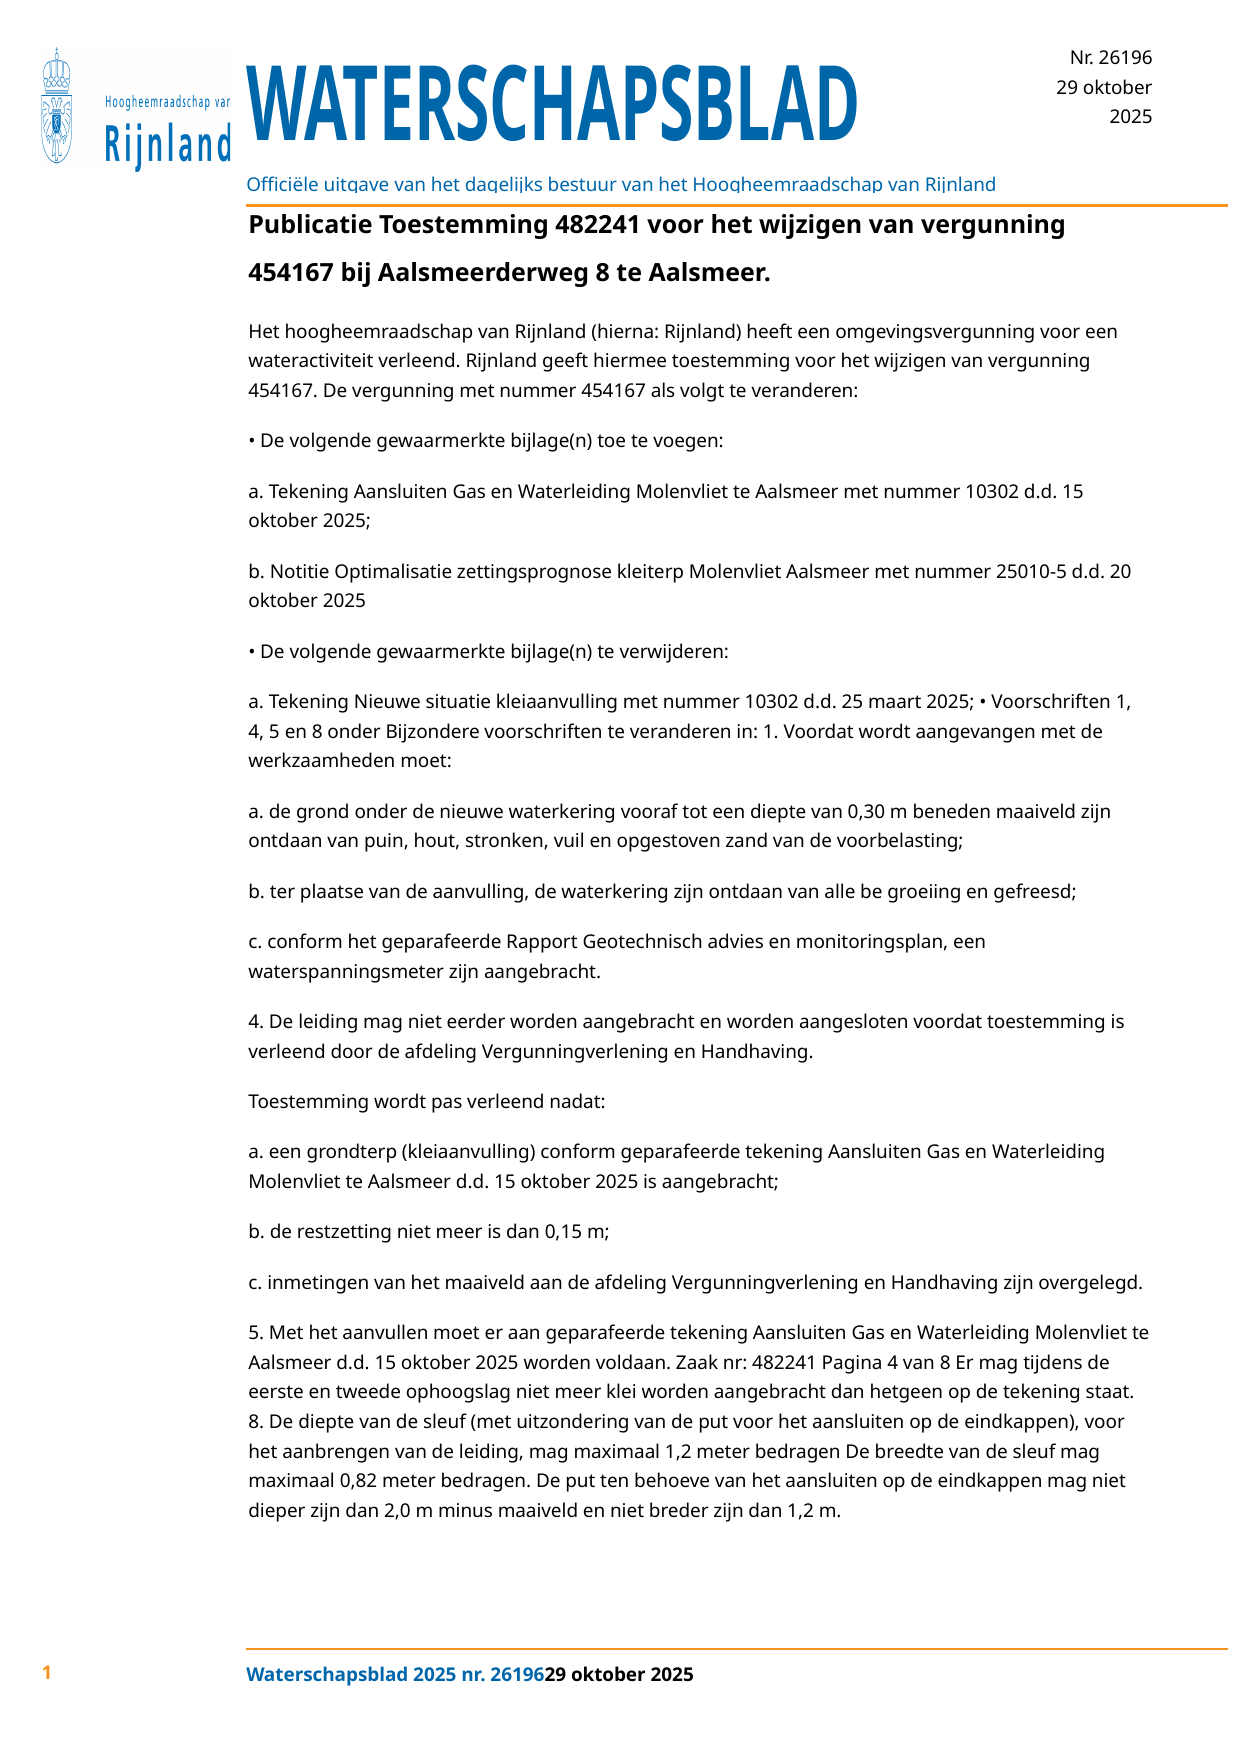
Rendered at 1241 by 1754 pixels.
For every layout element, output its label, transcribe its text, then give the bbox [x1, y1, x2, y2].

text a. Tekening Nieuwe situatie kleiaanvulling met nummer 10302 d.d. 25 maart 2025; • Voorschriften 1, 4, 5 en 8 onder Bijzondere voorschriften te veranderen in: 1. Voordat wordt aangevangen met de werkzaamheden moet: [248, 688, 1152, 773]
text Het hoogheemraadschap van Rijnland (hierna: Rijnland) heeft een omgevingsvergunning voor een wateractiviteit verleend. Rijnland geeft hiermee toestemming voor het wijzigen van vergunning 454167. De vergunning met nummer 454167 als volgt te veranderen: [248, 318, 1152, 403]
text a. Tekening Aansluiten Gas en Waterleiding Molenvliet te Aalsmeer met nummer 10302 d.d. 15 oktober 2025; [248, 478, 1152, 533]
text b. de restzetting niet meer is dan 0,15 m; [248, 1219, 1152, 1244]
text b. Notitie Optimalisatie zettingsprognose kleiterp Molenvliet Aalsmeer met nummer 25010-5 d.d. 20 oktober 2025 [248, 558, 1152, 613]
text a. de grond onder de nieuwe waterkering vooraf tot een diepte van 0,30 m beneden maaiveld zijn ontdaan van puin, hout, stronken, vuil en opgestoven zand van de voorbelasting; [248, 798, 1152, 853]
text c. inmetingen van het maaiveld aan de afdeling Vergunningverlening en Handhaving zijn overgelegd. [248, 1269, 1152, 1295]
text 4. De leiding mag niet eerder worden aangebracht en worden aangesloten voordat toestemming is verleend door de afdeling Vergunningverlening en Handhaving. [248, 1008, 1152, 1064]
text c. conform het geparafeerde Rapport Geotechnisch advies en monitoringsplan, een waterspanningsmeter zijn aangebracht. [248, 928, 1152, 984]
text Toestemming wordt pas verleend nadat: [248, 1088, 1152, 1114]
text 5. Met het aanvullen moet er aan geparafeerde tekening Aansluiten Gas en Waterleiding Molenvliet te Aalsmeer d.d. 15 oktober 2025 worden voldaan. Zaak nr: 482241 Pagina 4 van 8 Er mag tijdens de eerste en tweede ophoogslag niet meer klei worden aangebracht dan hetgeen op de tekening staat. 8. De diepte van de sleuf (met uitzondering van de put voor het aansluiten op de eindkappen), voor het aanbrengen van de leiding, mag maximaal 1,2 meter bedragen De breedte van de sleuf mag maximaal 0,82 meter bedragen. De put ten behoeve van het aansluiten op de eindkappen mag niet dieper zijn dan 2,0 m minus maaiveld en niet breder zijn dan 1,2 m. [248, 1319, 1152, 1523]
text • De volgende gewaarmerkte bijlage(n) toe te voegen: [248, 427, 1152, 453]
text Publicatie Toestemming 482241 voor het wijzigen van vergunning 454167 bij Aalsmeerderweg 8 te Aalsmeer. [248, 207, 1152, 288]
text • De volgende gewaarmerkte bijlage(n) te verwijderen: [248, 638, 1152, 664]
text a. een grondterp (kleiaanvulling) conform geparafeerde tekening Aansluiten Gas en Waterleiding Molenvliet te Aalsmeer d.d. 15 oktober 2025 is aangebracht; [248, 1139, 1152, 1194]
text b. ter plaatse van de aanvulling, de waterkering zijn ontdaan van alle be groeiing en gefreesd; [248, 878, 1152, 904]
picture [41, 47, 231, 172]
